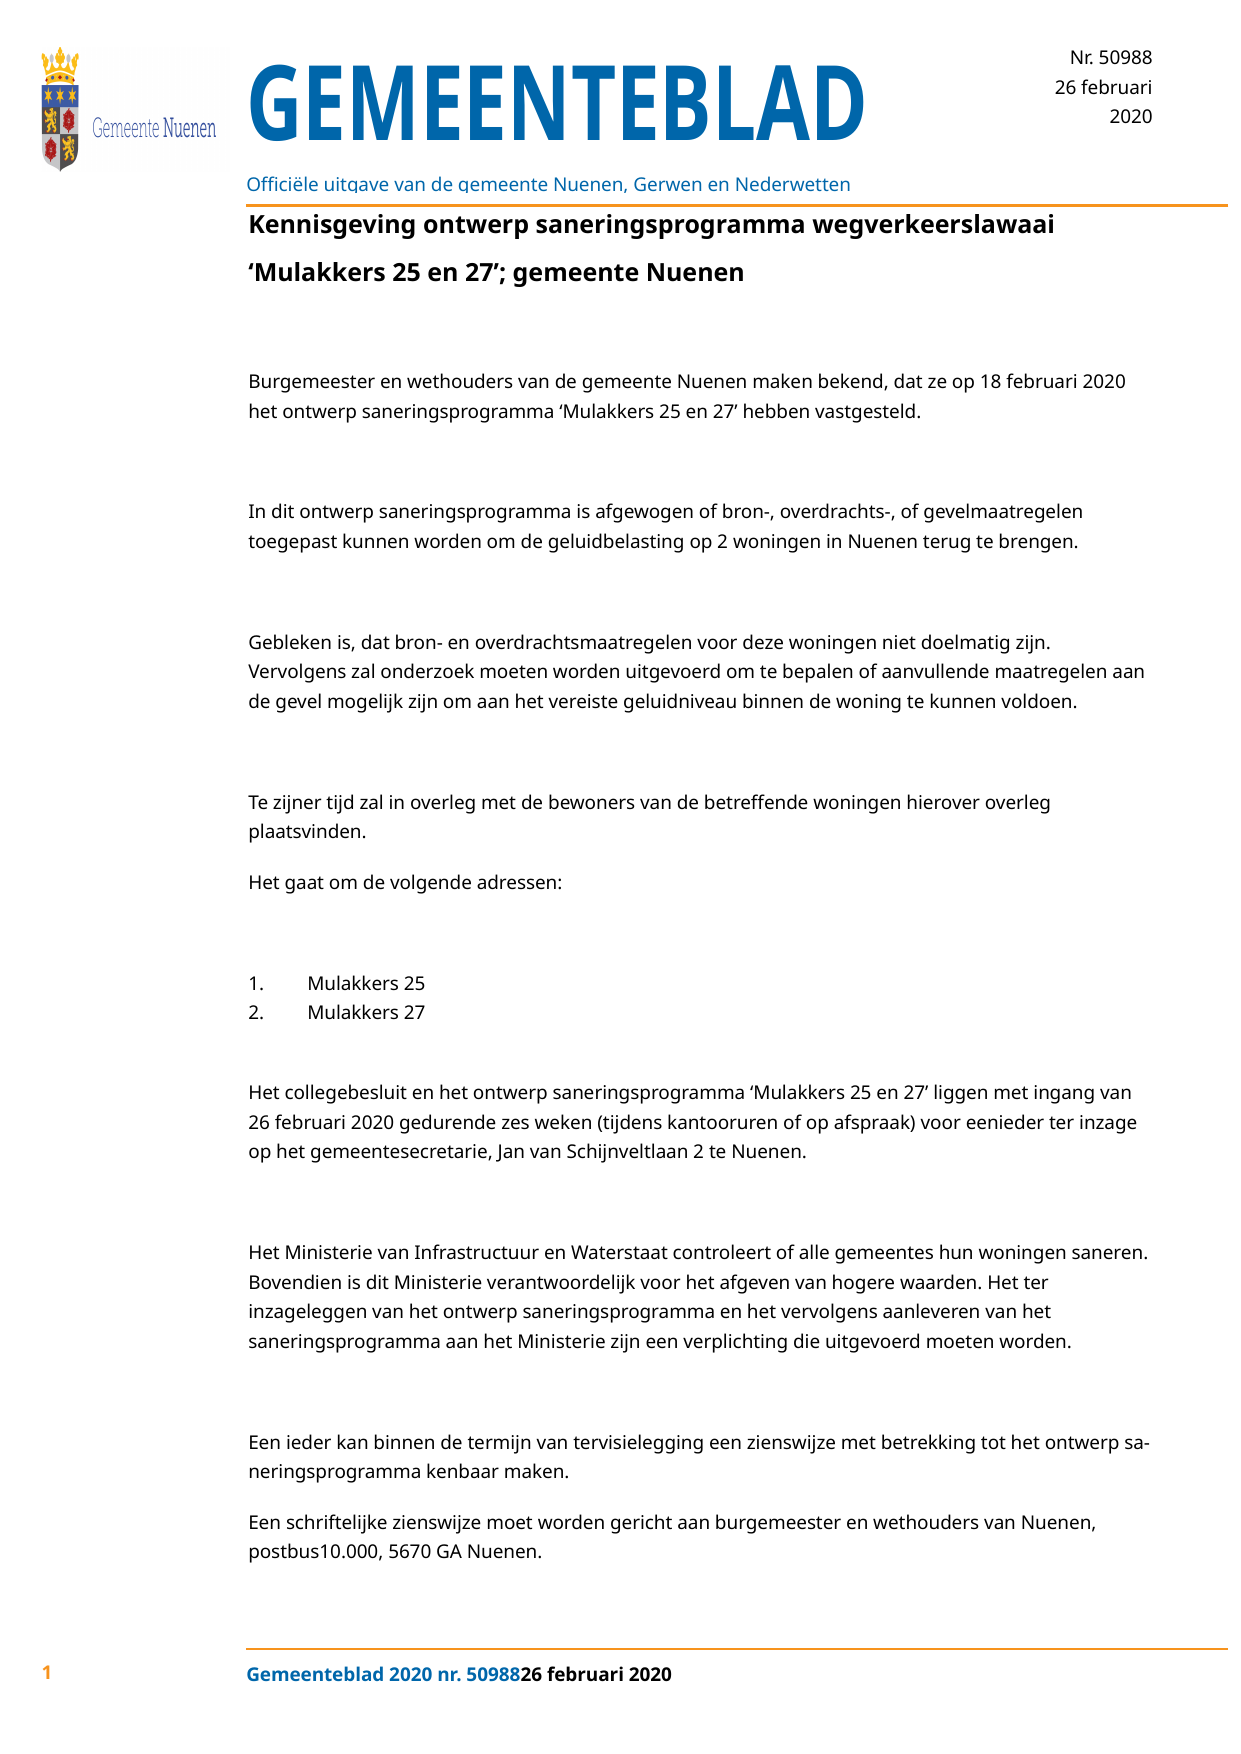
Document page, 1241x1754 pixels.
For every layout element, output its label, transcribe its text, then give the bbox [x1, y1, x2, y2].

text Te zijner tijd zal in overleg met de bewoners van de betreffende woningen hierover overleg plaatsvinden. [248, 789, 1152, 844]
list Mulakkers 25 [248, 970, 1152, 996]
text Het Ministerie van Infrastructuur en Waterstaat controleert of alle gemeentes hun woningen saneren. Bovendien is dit Ministerie verantwoordelijk voor het afgeven van hogere waarden. Het ter inzageleggen van het ontwerp saneringsprogramma en het vervolgens aanleveren van het saneringsprogramma aan het Ministerie zijn een verplichting die uitgevoerd moeten worden. [248, 1239, 1152, 1354]
text Een ieder kan binnen de termijn van tervisielegging een zienswijze met betrekking tot het ontwerp sa-neringsprogramma kenbaar maken. [248, 1429, 1152, 1484]
text In dit ontwerp saneringsprogramma is afgewogen of bron-, overdrachts-, of gevelmaatregelen toegepast kunnen worden om de geluidbelasting op 2 woningen in Nuenen terug te brengen. [248, 499, 1152, 554]
text Het collegebesluit en het ontwerp saneringsprogramma ‘Mulakkers 25 en 27’ liggen met ingang van 26 februari 2020 gedurende zes weken (tijdens kantooruren of op afspraak) voor eenieder ter inzage op het gemeentesecretarie, Jan van Schijnveltlaan 2 te Nuenen. [248, 1079, 1152, 1164]
text Een schriftelijke zienswijze moet worden gericht aan burgemeester en wethouders van Nuenen, postbus10.000, 5670 GA Nuenen. [248, 1509, 1152, 1564]
list Mulakkers 27 [248, 999, 1152, 1025]
picture [41, 47, 231, 172]
text Kennisgeving ontwerp saneringsprogramma wegverkeerslawaai ‘Mulakkers 25 en 27’; gemeente Nuenen [248, 207, 1152, 288]
text Het gaat om de volgende adressen: [248, 869, 1152, 895]
text Gebleken is, dat bron- en overdrachtsmaatregelen voor deze woningen niet doelmatig zijn. Vervolgens zal onderzoek moeten worden uitgevoerd om te bepalen of aanvullende maatregelen aan de gevel mogelijk zijn om aan het vereiste geluidniveau binnen de woning te kunnen voldoen. [248, 629, 1152, 714]
text Burgemeester en wethouders van de gemeente Nuenen maken bekend, dat ze op 18 februari 2020 het ontwerp saneringsprogramma ‘Mulakkers 25 en 27’ hebben vastgesteld. [248, 368, 1152, 424]
